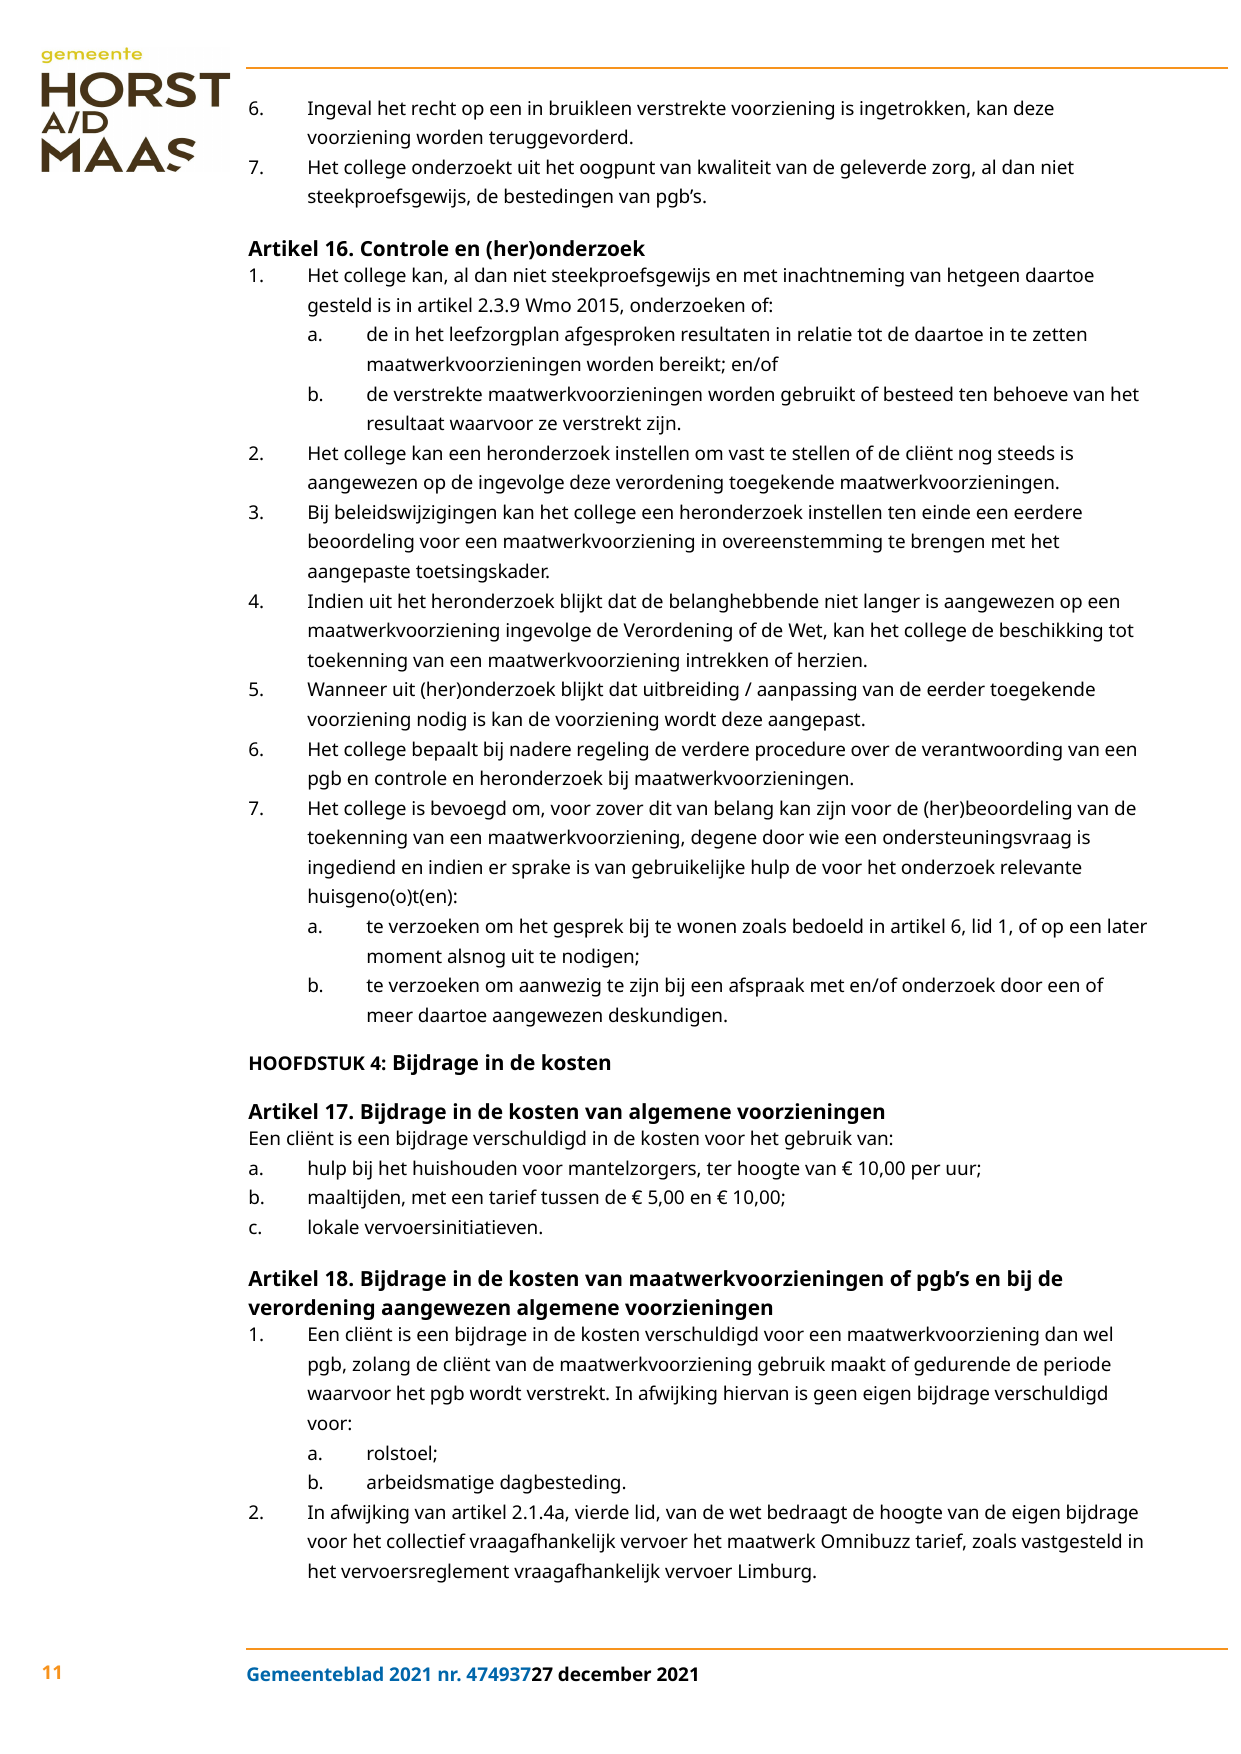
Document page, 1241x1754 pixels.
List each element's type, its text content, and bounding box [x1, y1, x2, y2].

list rolstoel; [307, 1440, 1152, 1465]
list Het college onderzoekt uit het oogpunt van kwaliteit van de geleverde zorg, al dan niet steekproefsgewijs, de bestedingen van pgb’s. [248, 154, 1152, 209]
list arbeidsmatige dagbesteding. [307, 1469, 1152, 1495]
list lokale vervoersinitiatieven. [248, 1214, 1152, 1240]
list maaltijden, met een tarief tussen de € 5,00 en € 10,00; [248, 1184, 1152, 1210]
list Ingeval het recht op een in bruikleen verstrekte voorziening is ingetrokken, kan deze voorziening worden teruggevorderd. [248, 95, 1152, 150]
text Artikel 17. Bijdrage in de kosten van algemene voorzieningen [248, 1097, 1152, 1125]
text HOOFDSTUK 4: Bijdrage in de kosten [248, 1048, 1152, 1076]
text Een cliënt is een bijdrage verschuldigd in de kosten voor het gebruik van: [248, 1125, 1152, 1151]
list te verzoeken om het gesprek bij te wonen zoals bedoeld in artikel 6, lid 1, of op een later moment alsnog uit te nodigen; [307, 913, 1152, 968]
list In afwijking van artikel 2.1.4a, vierde lid, van de wet bedraagt de hoogte van de eigen bijdrage voor het collectief vraagafhankelijk vervoer het maatwerk Omnibuzz tarief, zoals vastgesteld in het vervoersreglement vraagafhankelijk vervoer Limburg. [248, 1499, 1152, 1584]
list Wanneer uit (her)onderzoek blijkt dat uitbreiding / aanpassing van de eerder toegekende voorziening nodig is kan de voorziening wordt deze aangepast. [248, 677, 1152, 732]
list Een cliënt is een bijdrage in de kosten verschuldigd voor een maatwerkvoorziening dan wel pgb, zolang de cliënt van de maatwerkvoorziening gebruik maakt of gedurende de periode waarvoor het pgb wordt verstrekt. In afwijking hiervan is geen eigen bijdrage verschuldigd voor: [248, 1321, 1152, 1436]
list de verstrekte maatwerkvoorzieningen worden gebruikt of besteed ten behoeve van het resultaat waarvoor ze verstrekt zijn. [307, 381, 1152, 436]
list Indien uit het heronderzoek blijkt dat de belanghebbende niet langer is aangewezen op een maatwerkvoorziening ingevolge de Verordening of de Wet, kan het college de beschikking tot toekenning van een maatwerkvoorziening intrekken of herzien. [248, 588, 1152, 673]
list Het college kan, al dan niet steekproefsgewijs en met inachtneming van hetgeen daartoe gesteld is in artikel 2.3.9 Wmo 2015, onderzoeken of: [248, 262, 1152, 318]
list Het college bepaalt bij nadere regeling de verdere procedure over de verantwoording van een pgb en controle en heronderzoek bij maatwerkvoorzieningen. [248, 736, 1152, 791]
picture [41, 47, 231, 172]
list Het college kan een heronderzoek instellen om vast te stellen of de cliënt nog steeds is aangewezen op de ingevolge deze verordening toegekende maatwerkvoorzieningen. [248, 440, 1152, 495]
list Het college is bevoegd om, voor zover dit van belang kan zijn voor de (her)beoordeling van de toekenning van een maatwerkvoorziening, degene door wie een ondersteuningsvraag is ingediend en indien er sprake is van gebruikelijke hulp de voor het onderzoek relevante huisgeno(o)t(en): [248, 795, 1152, 909]
list Bij beleidswijzigingen kan het college een heronderzoek instellen ten einde een eerdere beoordeling voor een maatwerkvoorziening in overeenstemming te brengen met het aangepaste toetsingskader. [248, 499, 1152, 584]
text Artikel 16. Controle en (her)onderzoek [248, 234, 1152, 262]
list hulp bij het huishouden voor mantelzorgers, ter hoogte van € 10,00 per uur; [248, 1155, 1152, 1181]
list te verzoeken om aanwezig te zijn bij een afspraak met en/of onderzoek door een of meer daartoe aangewezen deskundigen. [307, 972, 1152, 1028]
list de in het leefzorgplan afgesproken resultaten in relatie tot de daartoe in te zetten maatwerkvoorzieningen worden bereikt; en/of [307, 322, 1152, 377]
text Artikel 18. Bijdrage in de kosten van maatwerkvoorzieningen of pgb’s en bij de verordening aangewezen algemene voorzieningen [248, 1264, 1152, 1321]
